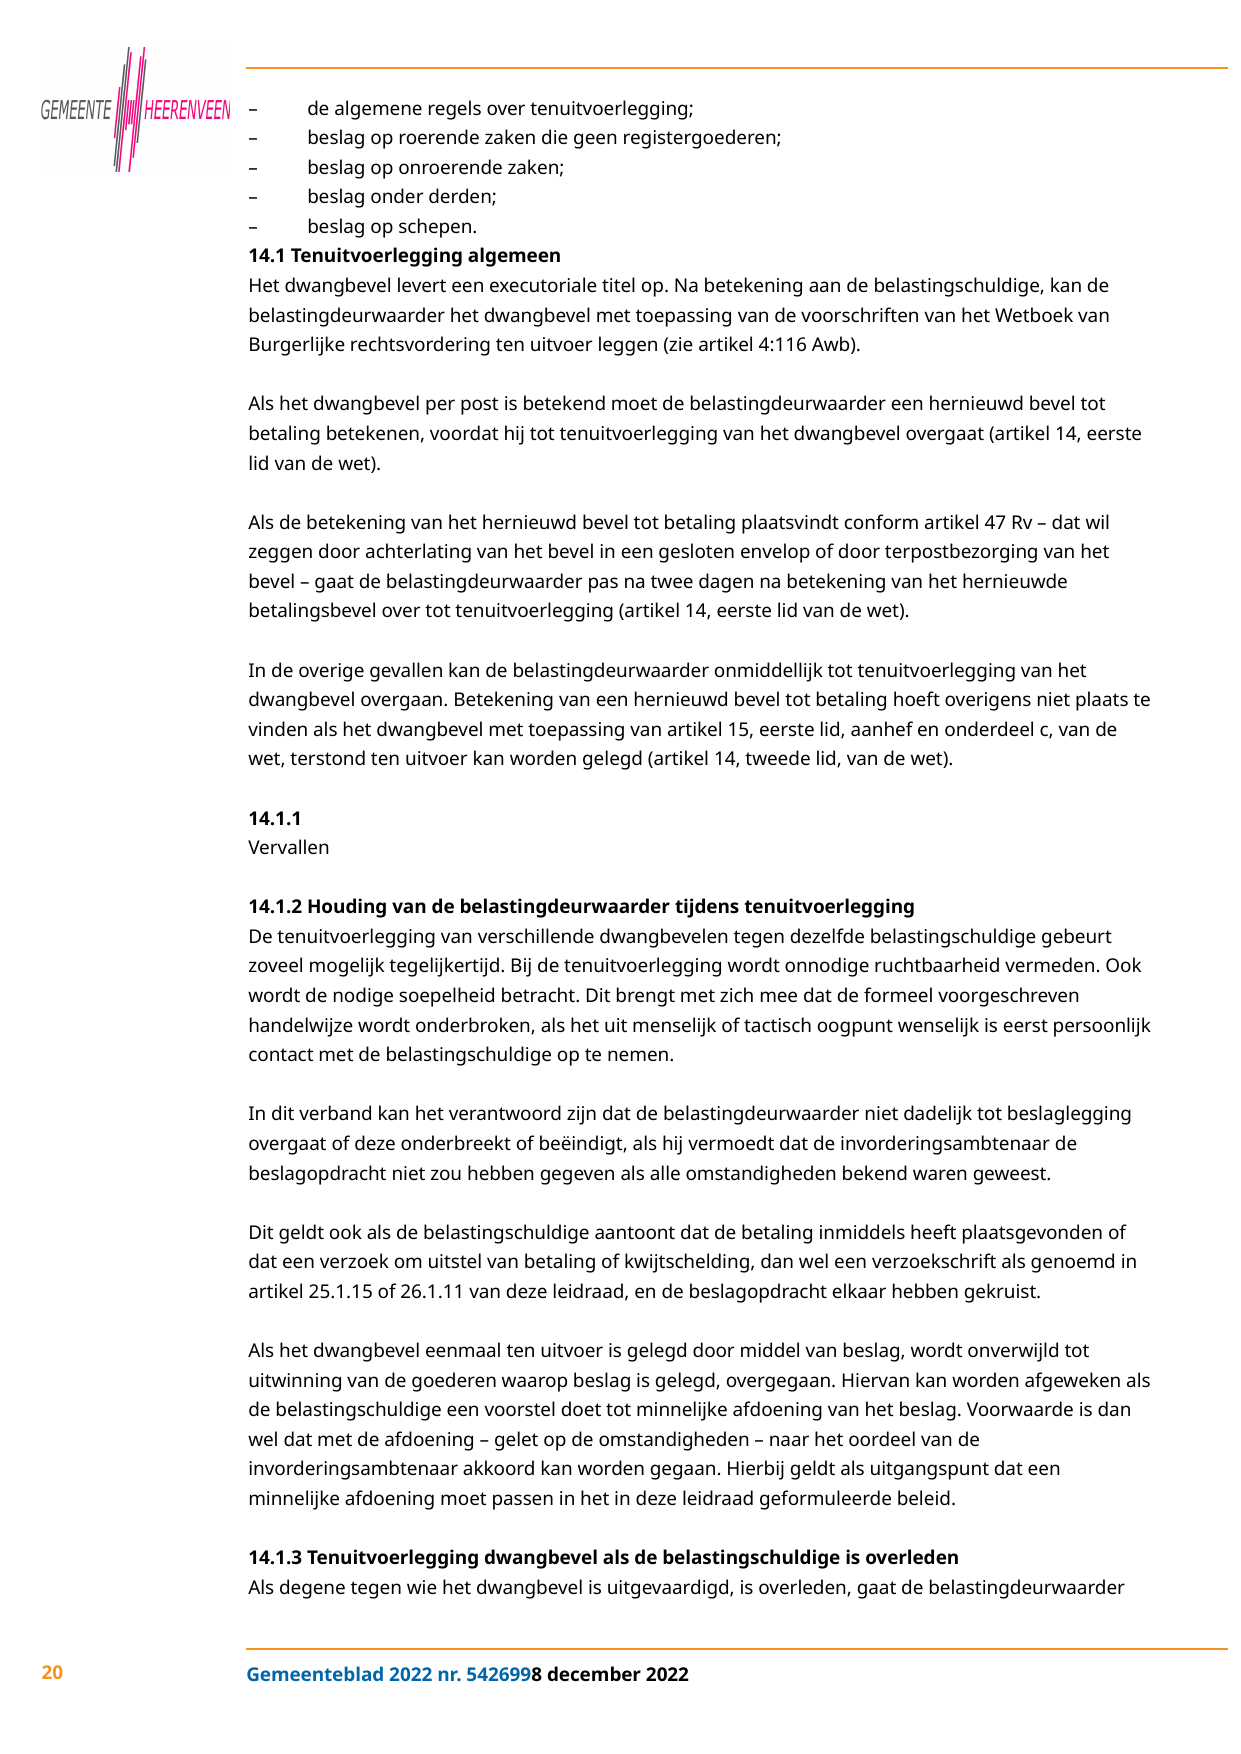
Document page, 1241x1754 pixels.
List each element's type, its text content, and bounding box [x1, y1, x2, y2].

text In dit verband kan het verantwoord zijn dat de belastingdeurwaarder niet dadelijk tot beslaglegging overgaat of deze onderbreekt of beëindigt, als hij vermoedt dat de invorderingsambtenaar de beslagopdracht niet zou hebben gegeven als alle omstandigheden bekend waren geweest. [248, 1101, 1152, 1186]
picture [41, 47, 231, 172]
text Als het dwangbevel per post is betekend moet de belastingdeurwaarder een hernieuwd bevel tot betaling betekenen, voordat hij tot tenuitvoerlegging van het dwangbevel overgaat (artikel 14, eerste lid van de wet). [248, 391, 1152, 476]
text In de overige gevallen kan de belastingdeurwaarder onmiddellijk tot tenuitvoerlegging van het dwangbevel overgaan. Betekening van een hernieuwd bevel tot betaling hoeft overigens niet plaats te vinden als het dwangbevel met toepassing van artikel 15, eerste lid, aanhef en onderdeel c, van de wet, terstond ten uitvoer kan worden gelegd (artikel 14, tweede lid, van de wet). [248, 657, 1152, 771]
list beslag op onroerende zaken; [248, 154, 1152, 180]
text Het dwangbevel levert een executoriale titel op. Na betekening aan de belastingschuldige, kan de belastingdeurwaarder het dwangbevel met toepassing van de voorschriften van het Wetboek van Burgerlijke rechtsvordering ten uitvoer leggen (zie artikel 4:116 Awb). [248, 272, 1152, 357]
text Vervallen [248, 834, 1152, 860]
text 14.1 Tenuitvoerlegging algemeen [248, 243, 1152, 268]
text Als het dwangbevel eenmaal ten uitvoer is gelegd door middel van beslag, wordt onverwijld tot uitwinning van de goederen waarop beslag is gelegd, overgegaan. Hiervan kan worden afgeweken als de belastingschuldige een voorstel doet tot minnelijke afdoening van het beslag. Voorwaarde is dan wel dat met de afdoening – gelet op de omstandigheden – naar het oordeel van de invorderingsambtenaar akkoord kan worden gegaan. Hierbij geldt als uitgangspunt dat een minnelijke afdoening moet passen in het in deze leidraad geformuleerde beleid. [248, 1337, 1152, 1511]
list beslag op roerende zaken die geen registergoederen; [248, 124, 1152, 150]
text Als de betekening van het hernieuwd bevel tot betaling plaatsvindt conform artikel 47 Rv – dat wil zeggen door achterlating van het bevel in een gesloten envelop of door terpostbezorging van het bevel – gaat de belastingdeurwaarder pas na twee dagen na betekening van het hernieuwde betalingsbevel over tot tenuitvoerlegging (artikel 14, eerste lid van de wet). [248, 509, 1152, 623]
list de algemene regels over tenuitvoerlegging; [248, 95, 1152, 121]
list beslag onder derden; [248, 183, 1152, 209]
text De tenuitvoerlegging van verschillende dwangbevelen tegen dezelfde belastingschuldige gebeurt zoveel mogelijk tegelijkertijd. Bij de tenuitvoerlegging wordt onnodige ruchtbaarheid vermeden. Ook wordt de nodige soepelheid betracht. Dit brengt met zich mee dat de formeel voorgeschreven handelwijze wordt onderbroken, als het uit menselijk of tactisch oogpunt wenselijk is eerst persoonlijk contact met de belastingschuldige op te nemen. [248, 923, 1152, 1067]
text 14.1.2 Houding van de belastingdeurwaarder tijdens tenuitvoerlegging [248, 893, 1152, 919]
text Dit geldt ook als de belastingschuldige aantoont dat de betaling inmiddels heeft plaatsgevonden of dat een verzoek om uitstel van betaling of kwijtschelding, dan wel een verzoekschrift als genoemd in artikel 25.1.15 of 26.1.11 van deze leidraad, en de beslagopdracht elkaar hebben gekruist. [248, 1219, 1152, 1304]
text Als degene tegen wie het dwangbevel is uitgevaardigd, is overleden, gaat de belastingdeurwaarder [248, 1574, 1152, 1600]
text 14.1.1 [248, 805, 1152, 831]
list beslag op schepen. [248, 213, 1152, 239]
text 14.1.3 Tenuitvoerlegging dwangbevel als de belastingschuldige is overleden [248, 1544, 1152, 1570]
